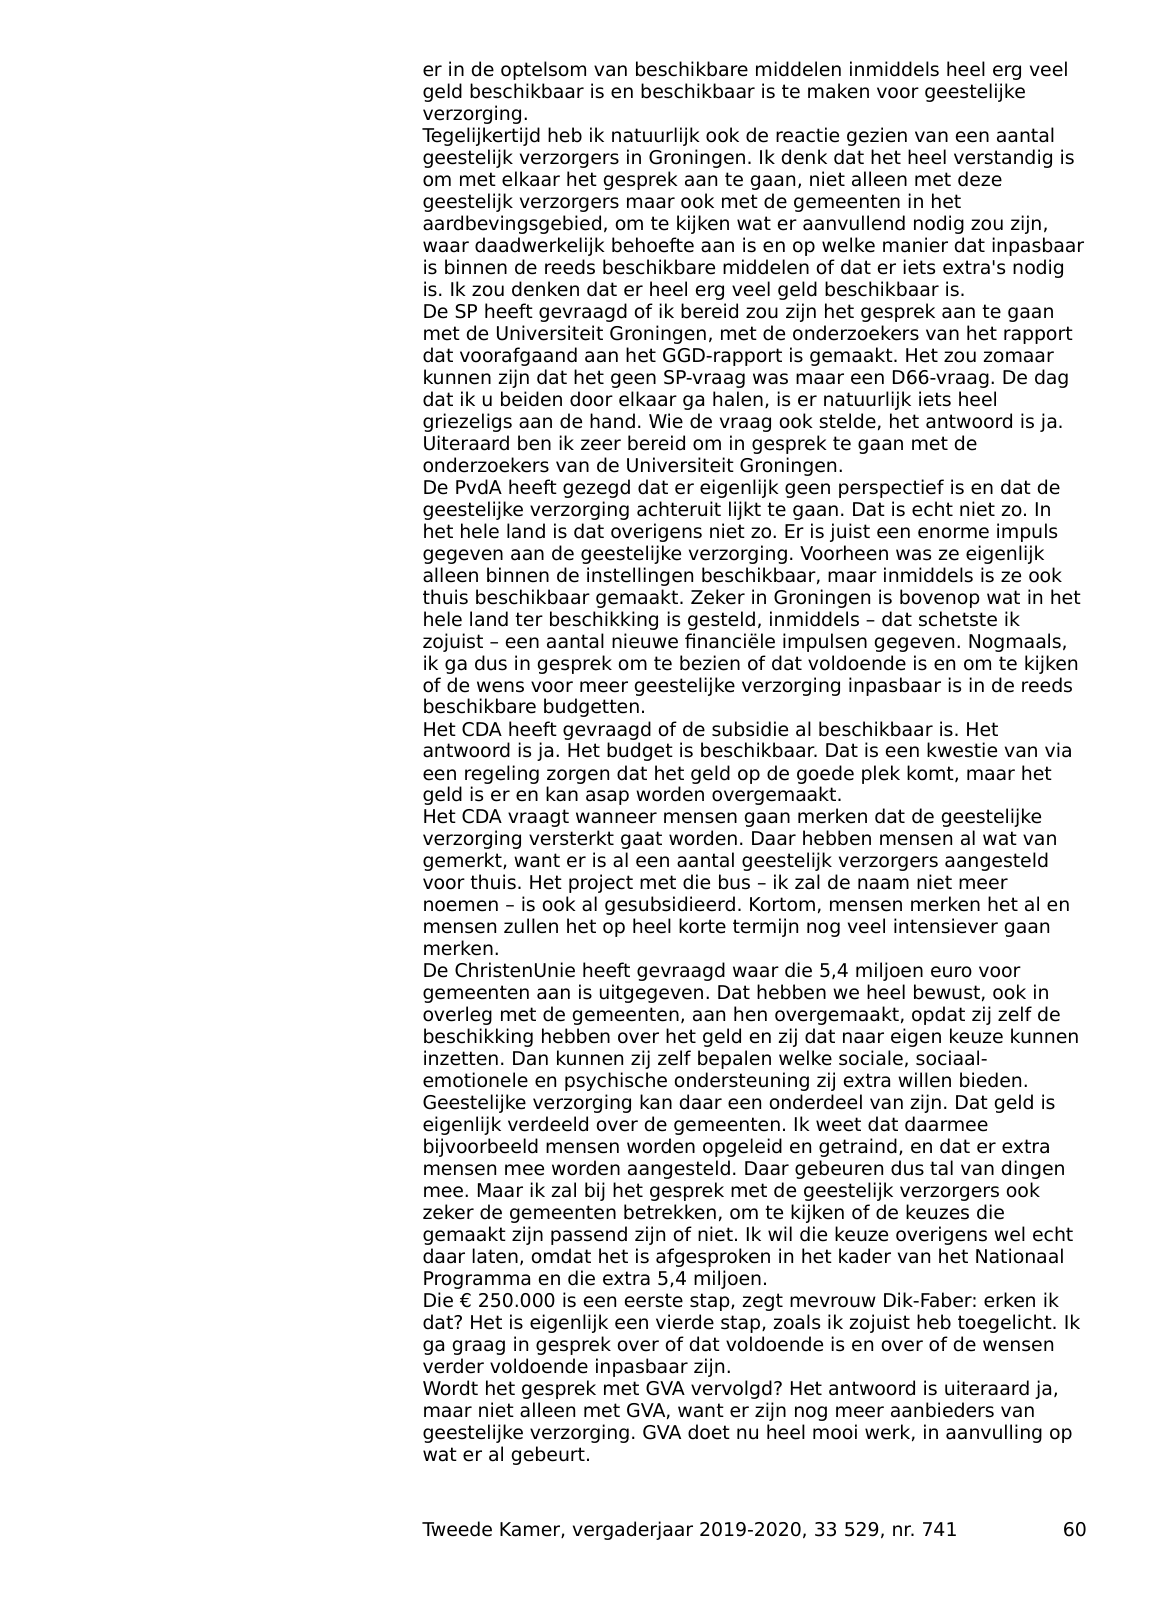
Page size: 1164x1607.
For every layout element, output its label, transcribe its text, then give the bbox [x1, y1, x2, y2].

text De ChristenUnie heeft gevraagd waar die 5,4 miljoen euro voor gemeenten aan is uitgegeven. Dat hebben we heel bewust, ook in overleg met de gemeenten, aan hen overgemaakt, opdat zij zelf de beschikking hebben over het geld en zij dat naar eigen keuze kunnen inzetten. Dan kunnen zij zelf bepalen welke sociale, sociaal-emotionele en psychische ondersteuning zij extra willen bieden. Geestelijke verzorging kan daar een onderdeel van zijn. Dat geld is eigenlijk verdeeld over de gemeenten. Ik weet dat daarmee bijvoorbeeld mensen worden opgeleid en getraind, en dat er extra mensen mee worden aangesteld. Daar gebeuren dus tal van dingen mee. Maar ik zal bij het gesprek met de geestelijk verzorgers ook zeker de gemeenten betrekken, om te kijken of de keuzes die gemaakt zijn passend zijn of niet. Ik wil die keuze overigens wel echt daar laten, omdat het is afgesproken in het kader van het Nationaal Programma en die extra 5,4 miljoen. [422, 960, 1087, 1290]
text er in de optelsom van beschikbare middelen inmiddels heel erg veel geld beschikbaar is en beschikbaar is te maken voor geestelijke verzorging. [422, 59, 1087, 125]
text De PvdA heeft gezegd dat er eigenlijk geen perspectief is en dat de geestelijke verzorging achteruit lijkt te gaan. Dat is echt niet zo. In het hele land is dat overigens niet zo. Er is juist een enorme impuls gegeven aan de geestelijke verzorging. Voorheen was ze eigenlijk alleen binnen de instellingen beschikbaar, maar inmiddels is ze ook thuis beschikbaar gemaakt. Zeker in Groningen is bovenop wat in het hele land ter beschikking is gesteld, inmiddels – dat schetste ik zojuist – een aantal nieuwe financiële impulsen gegeven. Nogmaals, ik ga dus in gesprek om te bezien of dat voldoende is en om te kijken of de wens voor meer geestelijke verzorging inpasbaar is in de reeds beschikbare budgetten. [422, 477, 1087, 718]
text Het CDA vraagt wanneer mensen gaan merken dat de geestelijke verzorging versterkt gaat worden. Daar hebben mensen al wat van gemerkt, want er is al een aantal geestelijk verzorgers aangesteld voor thuis. Het project met die bus – ik zal de naam niet meer noemen – is ook al gesubsidieerd. Kortom, mensen merken het al en mensen zullen het op heel korte termijn nog veel intensiever gaan merken. [422, 806, 1087, 960]
text De SP heeft gevraagd of ik bereid zou zijn het gesprek aan te gaan met de Universiteit Groningen, met de onderzoekers van het rapport dat voorafgaand aan het GGD-rapport is gemaakt. Het zou zomaar kunnen zijn dat het geen SP-vraag was maar een D66-vraag. De dag dat ik u beiden door elkaar ga halen, is er natuurlijk iets heel griezeligs aan de hand. Wie de vraag ook stelde, het antwoord is ja. Uiteraard ben ik zeer bereid om in gesprek te gaan met de onderzoekers van de Universiteit Groningen. [422, 301, 1087, 477]
text Wordt het gesprek met GVA vervolgd? Het antwoord is uiteraard ja, maar niet alleen met GVA, want er zijn nog meer aanbieders van geestelijke verzorging. GVA doet nu heel mooi werk, in aanvulling op wat er al gebeurt. [422, 1378, 1087, 1466]
text Tegelijkertijd heb ik natuurlijk ook de reactie gezien van een aantal geestelijk verzorgers in Groningen. Ik denk dat het heel verstandig is om met elkaar het gesprek aan te gaan, niet alleen met deze geestelijk verzorgers maar ook met de gemeenten in het aardbevingsgebied, om te kijken wat er aanvullend nodig zou zijn, waar daadwerkelijk behoefte aan is en op welke manier dat inpasbaar is binnen de reeds beschikbare middelen of dat er iets extra's nodig is. Ik zou denken dat er heel erg veel geld beschikbaar is. [422, 125, 1087, 301]
text Het CDA heeft gevraagd of de subsidie al beschikbaar is. Het antwoord is ja. Het budget is beschikbaar. Dat is een kwestie van via een regeling zorgen dat het geld op de goede plek komt, maar het geld is er en kan asap worden overgemaakt. [422, 718, 1087, 806]
text Die € 250.000 is een eerste stap, zegt mevrouw Dik-Faber: erken ik dat? Het is eigenlijk een vierde stap, zoals ik zojuist heb toegelicht. Ik ga graag in gesprek over of dat voldoende is en over of de wensen verder voldoende inpasbaar zijn. [422, 1290, 1087, 1378]
